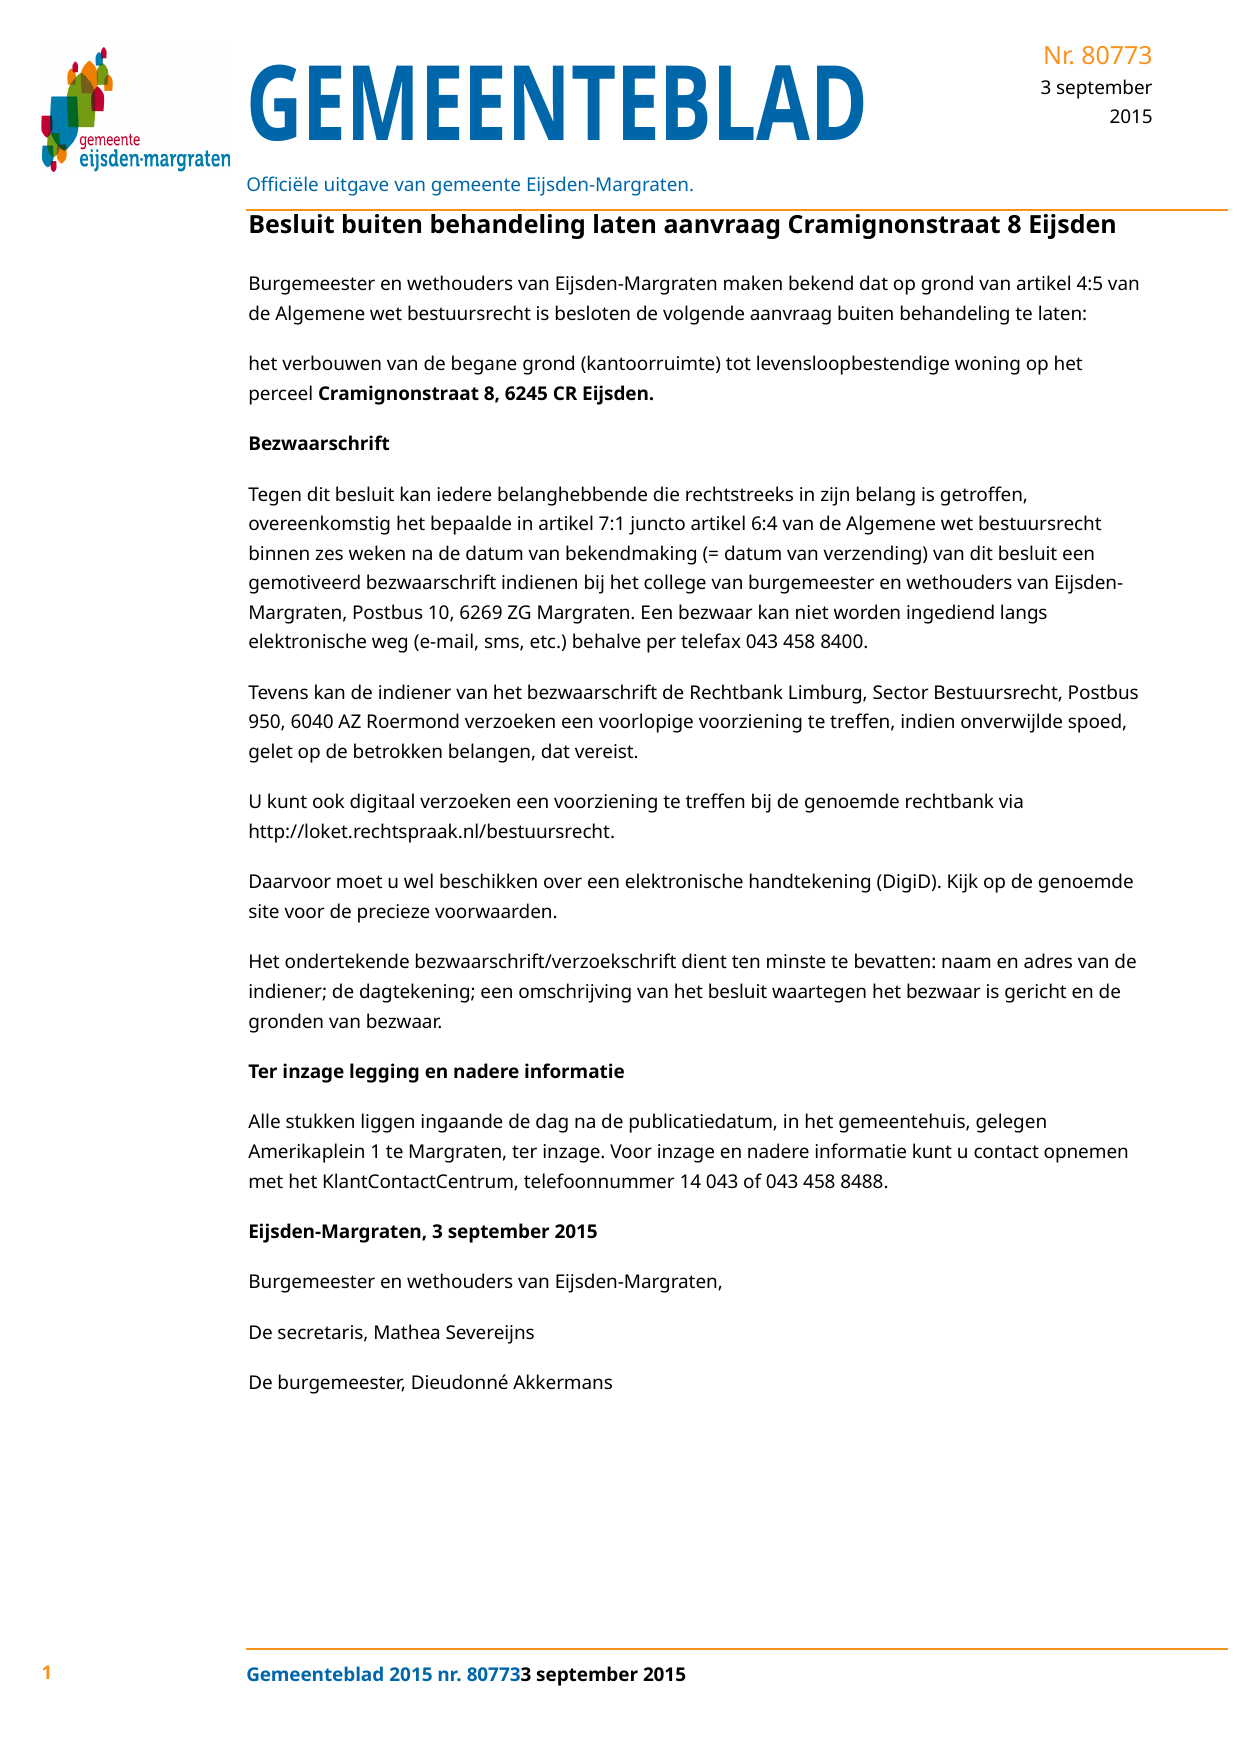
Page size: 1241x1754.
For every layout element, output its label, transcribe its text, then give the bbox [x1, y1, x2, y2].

text Tevens kan de indiener van het bezwaarschrift de Rechtbank Limburg, Sector Bestuursrecht, Postbus 950, 6040 AZ Roermond verzoeken een voorlopige voorziening te treffen, indien onverwijlde spoed, gelet op de betrokken belangen, dat vereist. [248, 679, 1152, 764]
text Tegen dit besluit kan iedere belanghebbende die rechtstreeks in zijn belang is getroffen, overeenkomstig het bepaalde in artikel 7:1 juncto artikel 6:4 van de Algemene wet bestuursrecht binnen zes weken na de datum van bekendmaking (= datum van verzending) van dit besluit een gemotiveerd bezwaarschrift indienen bij het college van burgemeester en wethouders van Eijsden-Margraten, Postbus 10, 6269 ZG Margraten. Een bezwaar kan niet worden ingediend langs elektronische weg (e-mail, sms, etc.) behalve per telefax 043 458 8400. [248, 481, 1152, 654]
text Bezwaarschrift [248, 430, 1152, 456]
text Alle stukken liggen ingaande de dag na de publicatiedatum, in het gemeentehuis, gelegen Amerikaplein 1 te Margraten, ter inzage. Voor inzage en nadere informatie kunt u contact opnemen met het KlantContactCentrum, telefoonnummer 14 043 of 043 458 8488. [248, 1109, 1152, 1193]
text U kunt ook digitaal verzoeken een voorziening te treffen bij de genoemde rechtbank via http://loket.rechtspraak.nl/bestuursrecht. [248, 789, 1152, 844]
text De secretaris, Mathea Severeijns [248, 1319, 1152, 1345]
picture [41, 47, 231, 172]
text het verbouwen van de begane grond (kantoorruimte) tot levensloopbestendige woning op het perceel Cramignonstraat 8, 6245 CR Eijsden. [248, 350, 1152, 406]
text Burgemeester en wethouders van Eijsden-Margraten, [248, 1269, 1152, 1294]
text De burgemeester, Dieudonné Akkermans [248, 1369, 1152, 1395]
text Eijsden-Margraten, 3 september 2015 [248, 1218, 1152, 1244]
text Ter inzage legging en nadere informatie [248, 1058, 1152, 1084]
text Burgemeester en wethouders van Eijsden-Margraten maken bekend dat op grond van artikel 4:5 van de Algemene wet bestuursrecht is besloten de volgende aanvraag buiten behandeling te laten: [248, 270, 1152, 326]
text Daarvoor moet u wel beschikken over een elektronische handtekening (DigiD). Kijk op de genoemde site voor de precieze voorwaarden. [248, 869, 1152, 924]
text Het ondertekende bezwaarschrift/verzoekschrift dient ten minste te bevatten: naam en adres van de indiener; de dagtekening; een omschrijving van het besluit waartegen het bezwaar is gericht en de gronden van bezwaar. [248, 949, 1152, 1033]
text Besluit buiten behandeling laten aanvraag Cramignonstraat 8 Eijsden [248, 211, 1152, 241]
